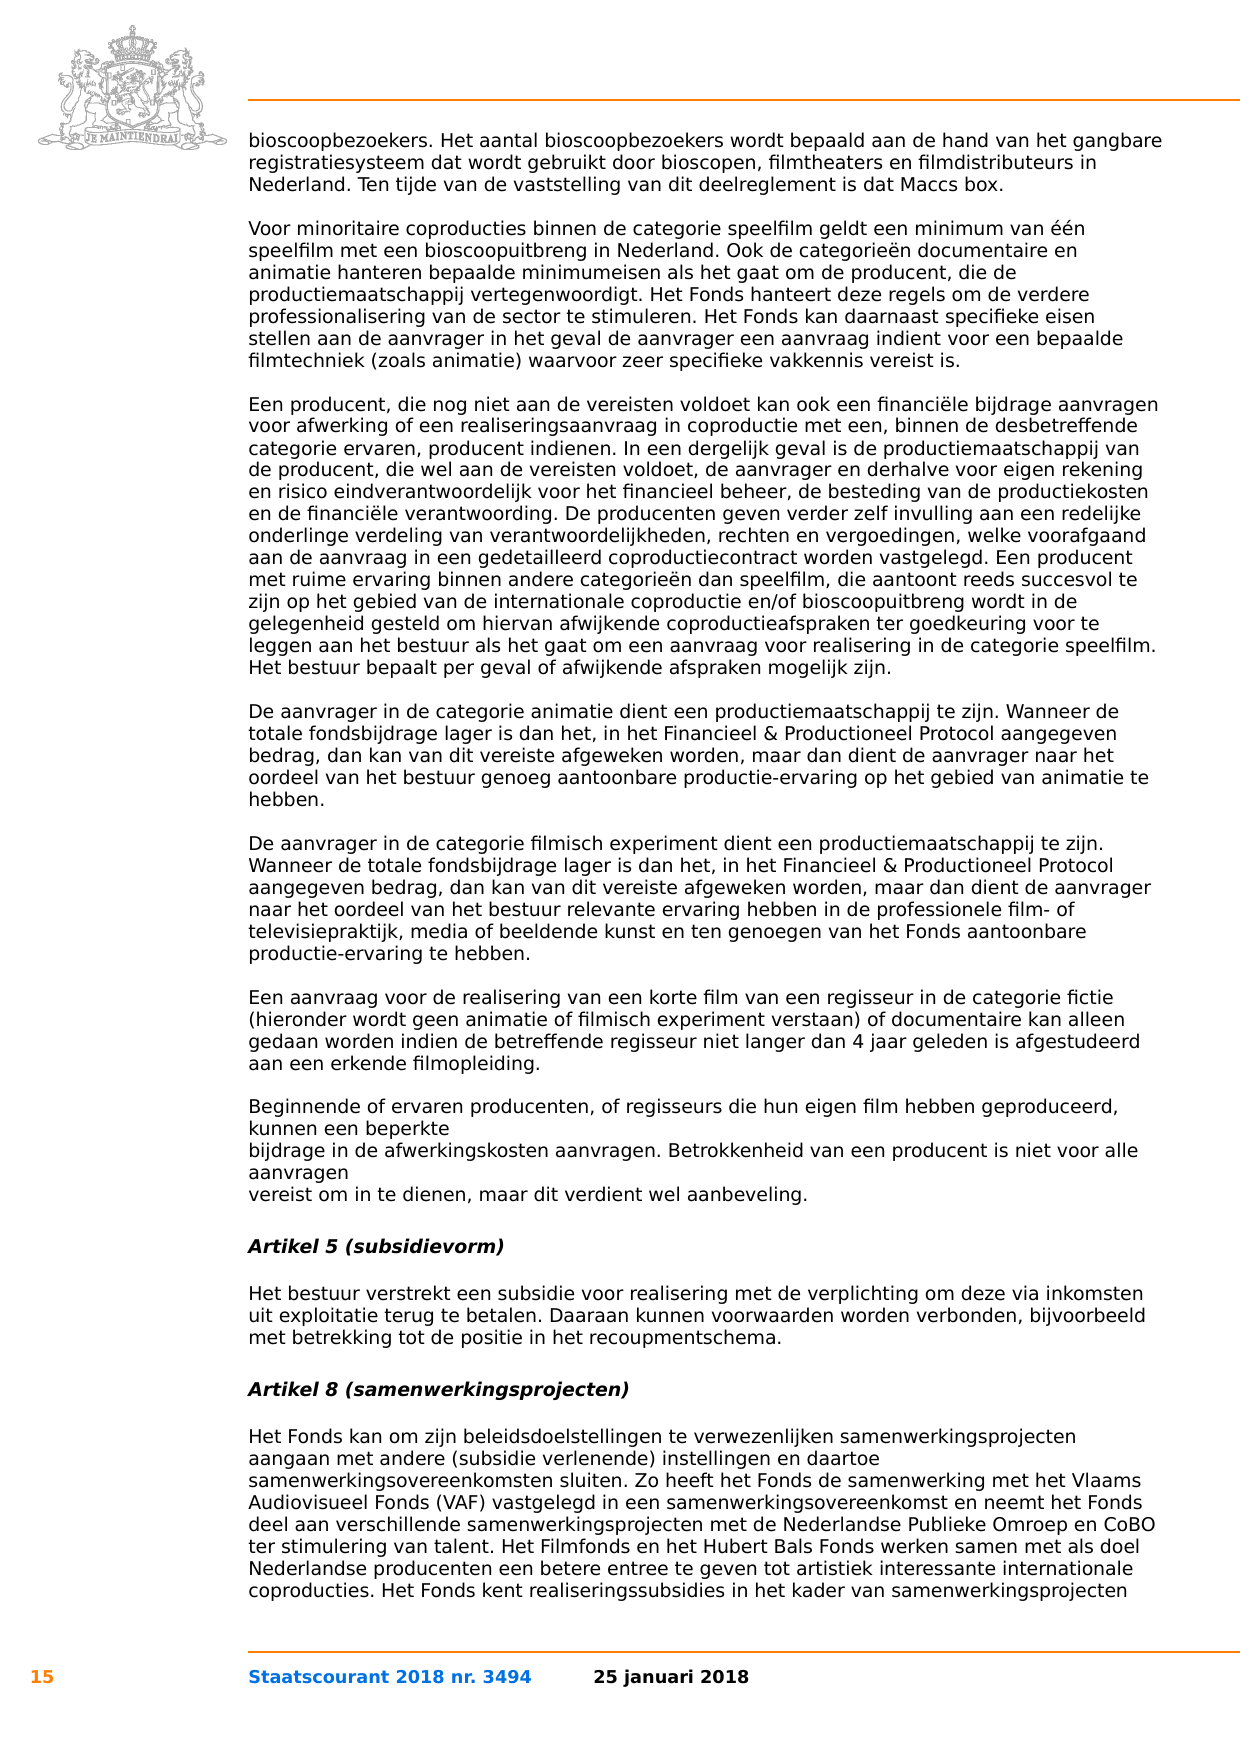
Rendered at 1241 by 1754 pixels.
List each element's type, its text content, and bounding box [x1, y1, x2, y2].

text Voor minoritaire coproducties binnen de categorie speelfilm geldt een minimum van één speelfilm met een bioscoopuitbreng in Nederland. Ook de categorieën documentaire en animatie hanteren bepaalde minimumeisen als het gaat om de producent, die de productiemaatschappij vertegenwoordigt. Het Fonds hanteert deze regels om de verdere professionalisering van de sector te stimuleren. Het Fonds kan daarnaast specifieke eisen stellen aan de aanvrager in het geval de aanvrager een aanvraag indient voor een bepaalde filmtechniek (zoals animatie) waarvoor zeer specifieke vakkennis vereist is. [248, 218, 1163, 372]
text De aanvrager in de categorie animatie dient een productiemaatschappij te zijn. Wanneer de totale fondsbijdrage lager is dan het, in het Financieel & Productioneel Protocol aangegeven bedrag, dan kan van dit vereiste afgeweken worden, maar dan dient de aanvrager naar het oordeel van het bestuur genoeg aantoonbare productie-ervaring op het gebied van animatie te hebben. [248, 701, 1163, 811]
text vereist om in te dienen, maar dit verdient wel aanbeveling. [248, 1184, 1163, 1206]
text bijdrage in de afwerkingskosten aanvragen. Betrokkenheid van een producent is niet voor alle aanvragen [248, 1140, 1163, 1184]
picture [38, 25, 227, 150]
subtitle Artikel 5 (subsidievorm) [248, 1236, 1163, 1258]
text De aanvrager in de categorie filmisch experiment dient een productiemaatschappij te zijn. Wanneer de totale fondsbijdrage lager is dan het, in het Financieel & Productioneel Protocol aangegeven bedrag, dan kan van dit vereiste afgeweken worden, maar dan dient de aanvrager naar het oordeel van het bestuur relevante ervaring hebben in de professionele film- of televisiepraktijk, media of beeldende kunst en ten genoegen van het Fonds aantoonbare productie-ervaring te hebben. [248, 833, 1163, 965]
subtitle Artikel 8 (samenwerkingsprojecten) [248, 1379, 1163, 1401]
text Het Fonds kan om zijn beleidsdoelstellingen te verwezenlijken samenwerkingsprojecten aangaan met andere (subsidie verlenende) instellingen en daartoe samenwerkingsovereenkomsten sluiten. Zo heeft het Fonds de samenwerking met het Vlaams Audiovisueel Fonds (VAF) vastgelegd in een samenwerkingsovereenkomst en neemt het Fonds deel aan verschillende samenwerkingsprojecten met de Nederlandse Publieke Omroep en CoBO ter stimulering van talent. Het Filmfonds en het Hubert Bals Fonds werken samen met als doel Nederlandse producenten een betere entree te geven tot artistiek interessante internationale coproducties. Het Fonds kent realiseringssubsidies in het kader van samenwerkingsprojecten [248, 1426, 1163, 1602]
text Het bestuur verstrekt een subsidie voor realisering met de verplichting om deze via inkomsten uit exploitatie terug te betalen. Daaraan kunnen voorwaarden worden verbonden, bijvoorbeeld met betrekking tot de positie in het recoupmentschema. [248, 1283, 1163, 1349]
text Een aanvraag voor de realisering van een korte film van een regisseur in de categorie fictie (hieronder wordt geen animatie of filmisch experiment verstaan) of documentaire kan alleen gedaan worden indien de betreffende regisseur niet langer dan 4 jaar geleden is afgestudeerd aan een erkende filmopleiding. [248, 987, 1163, 1074]
text bioscoopbezoekers. Het aantal bioscoopbezoekers wordt bepaald aan de hand van het gangbare registratiesysteem dat wordt gebruikt door bioscopen, filmtheaters en filmdistributeurs in Nederland. Ten tijde van de vaststelling van dit deelreglement is dat Maccs box. [248, 130, 1163, 196]
text Beginnende of ervaren producenten, of regisseurs die hun eigen film hebben geproduceerd, kunnen een beperkte [248, 1096, 1163, 1140]
text Een producent, die nog niet aan de vereisten voldoet kan ook een financiële bijdrage aanvragen voor afwerking of een realiseringsaanvraag in coproductie met een, binnen de desbetreffende categorie ervaren, producent indienen. In een dergelijk geval is de productiemaatschappij van de producent, die wel aan de vereisten voldoet, de aanvrager en derhalve voor eigen rekening en risico eindverantwoordelijk voor het financieel beheer, de besteding van de productiekosten en de financiële verantwoording. De producenten geven verder zelf invulling aan een redelijke onderlinge verdeling van verantwoordelijkheden, rechten en vergoedingen, welke voorafgaand aan de aanvraag in een gedetailleerd coproductiecontract worden vastgelegd. Een producent met ruime ervaring binnen andere categorieën dan speelfilm, die aantoont reeds succesvol te zijn op het gebied van de internationale coproductie en/of bioscoopuitbreng wordt in de gelegenheid gesteld om hiervan afwijkende coproductieafspraken ter goedkeuring voor te leggen aan het bestuur als het gaat om een aanvraag voor realisering in de categorie speelfilm. Het bestuur bepaalt per geval of afwijkende afspraken mogelijk zijn. [248, 393, 1163, 679]
